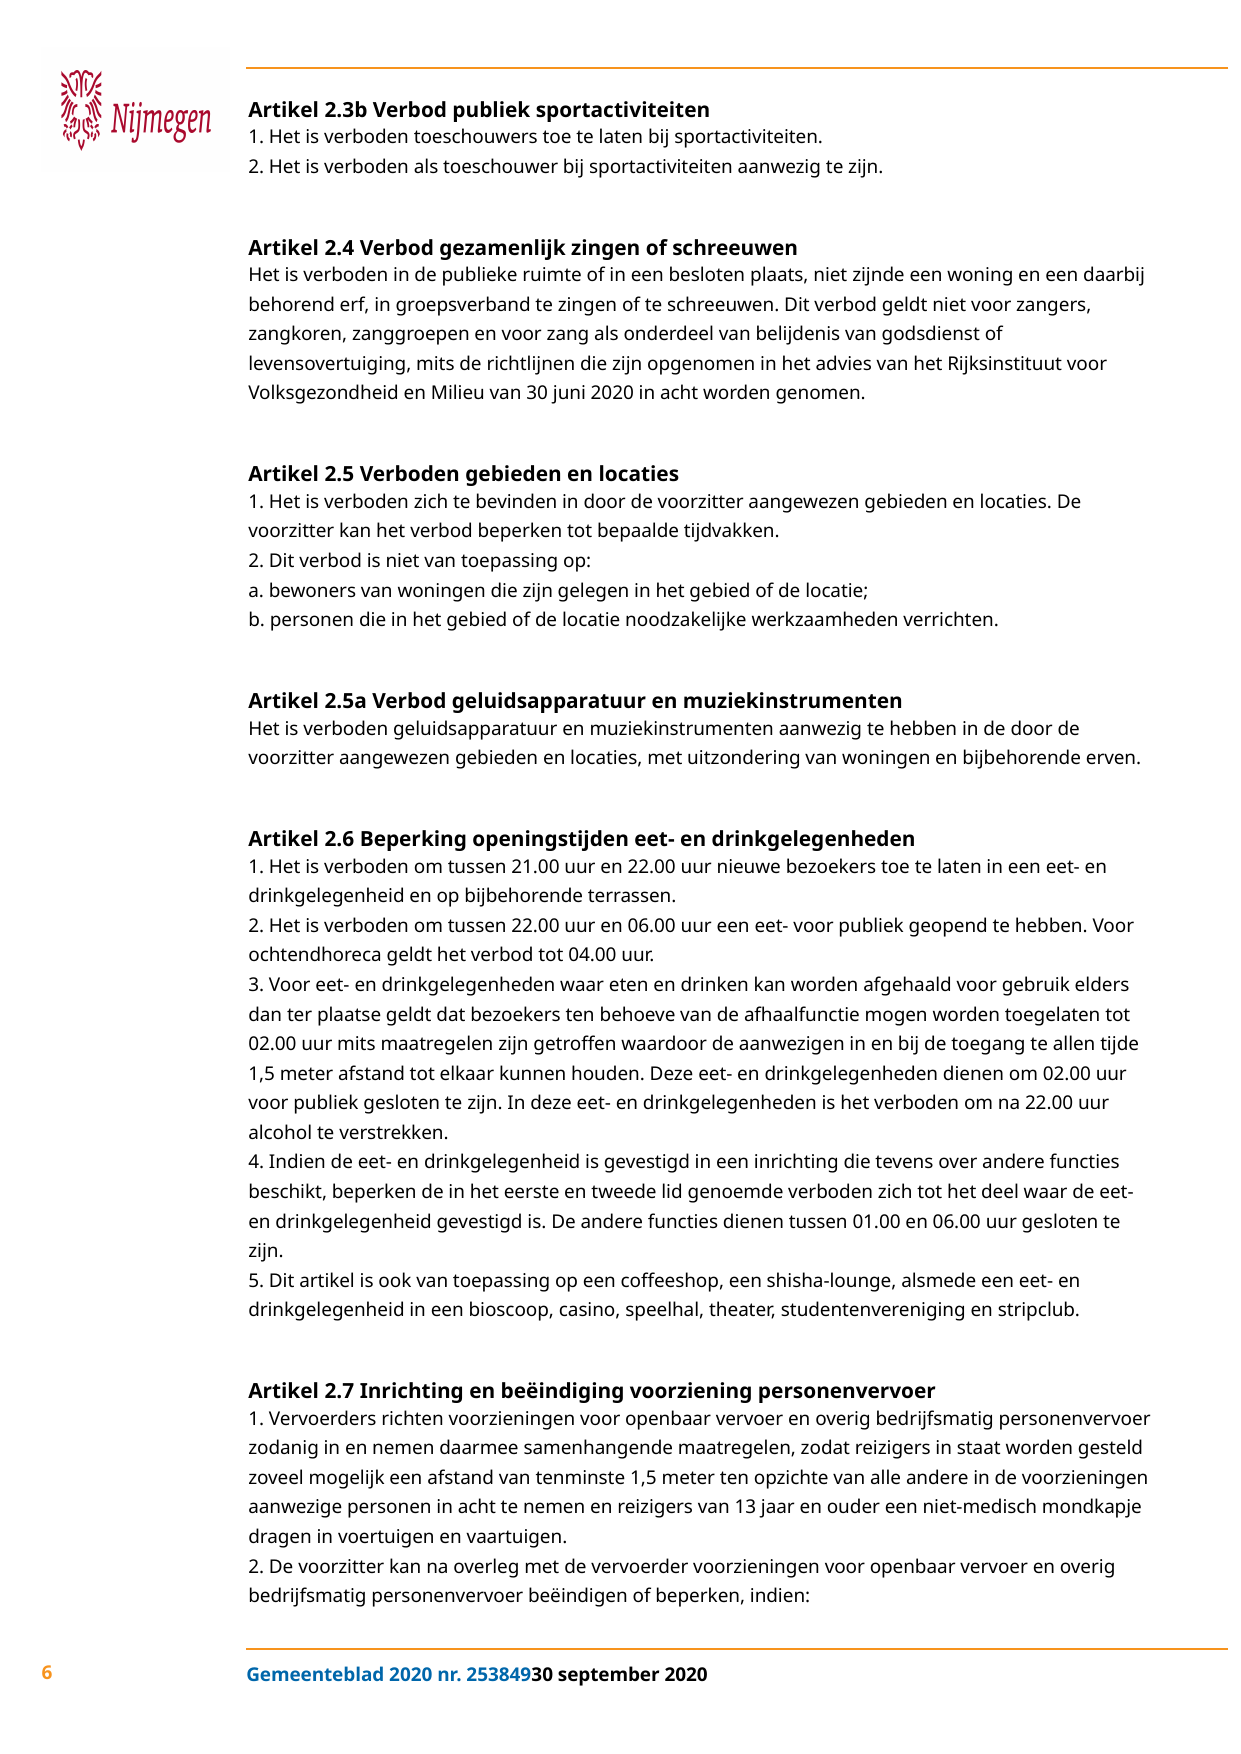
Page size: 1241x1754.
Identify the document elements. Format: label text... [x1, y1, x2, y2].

text Artikel 2.6 Beperking openingstijden eet- en drinkgelegenheden [248, 824, 1152, 853]
text Het is verboden geluidsapparatuur en muziekinstrumenten aanwezig te hebben in de door de voorzitter aangewezen gebieden en locaties, met uitzondering van woningen en bijbehorende erven. [248, 715, 1152, 770]
text 5. Dit artikel is ook van toepassing op een coffeeshop, een shisha-lounge, alsmede een eet- en drinkgelegenheid in een bioscoop, casino, speelhal, theater, studentenvereniging en stripclub. [248, 1267, 1152, 1322]
text 2. Het is verboden als toeschouwer bij sportactiviteiten aanwezig te zijn. [248, 153, 1152, 178]
text Artikel 2.7 Inrichting en beëindiging voorziening personenvervoer [248, 1377, 1152, 1405]
text 1. Het is verboden toeschouwers toe te laten bij sportactiviteiten. [248, 123, 1152, 149]
text a. bewoners van woningen die zijn gelegen in het gebied of de locatie; [248, 577, 1152, 602]
text Het is verboden in de publieke ruimte of in een besloten plaats, niet zijnde een woning en een daarbij behorend erf, in groepsverband te zingen of te schreeuwen. Dit verbod geldt niet voor zangers, zangkoren, zanggroepen en voor zang als onderdeel van belijdenis van godsdienst of levensovertuiging, mits de richtlijnen die zijn opgenomen in het advies van het Rijksinstituut voor Volksgezondheid en Milieu van 30 juni 2020 in acht worden genomen. [248, 261, 1152, 405]
text 3. Voor eet- en drinkgelegenheden waar eten en drinken kan worden afgehaald voor gebruik elders dan ter plaatse geldt dat bezoekers ten behoeve van de afhaalfunctie mogen worden toegelaten tot 02.00 uur mits maatregelen zijn getroffen waardoor de aanwezigen in en bij de toegang te allen tijde 1,5 meter afstand tot elkaar kunnen houden. Deze eet- en drinkgelegenheden dienen om 02.00 uur voor publiek gesloten te zijn. In deze eet- en drinkgelegenheden is het verboden om na 22.00 uur alcohol te verstrekken. [248, 971, 1152, 1145]
text 2. De voorzitter kan na overleg met de vervoerder voorzieningen voor openbaar vervoer en overig bedrijfsmatig personenvervoer beëindigen of beperken, indien: [248, 1553, 1152, 1608]
text Artikel 2.5a Verbod geluidsapparatuur en muziekinstrumenten [248, 686, 1152, 715]
text 1. Vervoerders richten voorzieningen voor openbaar vervoer en overig bedrijfsmatig personenvervoer zodanig in en nemen daarmee samenhangende maatregelen, zodat reizigers in staat worden gesteld zoveel mogelijk een afstand van tenminste 1,5 meter ten opzichte van alle andere in de voorzieningen aanwezige personen in acht te nemen en reizigers van 13 jaar en ouder een niet-medisch mondkapje dragen in voertuigen en vaartuigen. [248, 1405, 1152, 1549]
text Artikel 2.4 Verbod gezamenlijk zingen of schreeuwen [248, 233, 1152, 261]
text 4. Indien de eet- en drinkgelegenheid is gevestigd in een inrichting die tevens over andere functies beschikt, beperken de in het eerste en tweede lid genoemde verboden zich tot het deel waar de eet- en drinkgelegenheid gevestigd is. De andere functies dienen tussen 01.00 en 06.00 uur gesloten te zijn. [248, 1149, 1152, 1263]
text b. personen die in het gebied of de locatie noodzakelijke werkzaamheden verrichten. [248, 606, 1152, 632]
text 1. Het is verboden zich te bevinden in door de voorzitter aangewezen gebieden en locaties. De voorzitter kan het verbod beperken tot bepaalde tijdvakken. [248, 488, 1152, 543]
text Artikel 2.5 Verboden gebieden en locaties [248, 459, 1152, 488]
text 1. Het is verboden om tussen 21.00 uur en 22.00 uur nieuwe bezoekers toe te laten in een eet- en drinkgelegenheid en op bijbehorende terrassen. [248, 853, 1152, 908]
text 2. Dit verbod is niet van toepassing op: [248, 547, 1152, 573]
picture [41, 47, 231, 172]
text 2. Het is verboden om tussen 22.00 uur en 06.00 uur een eet- voor publiek geopend te hebben. Voor ochtendhoreca geldt het verbod tot 04.00 uur. [248, 912, 1152, 967]
text Artikel 2.3b Verbod publiek sportactiviteiten [248, 95, 1152, 123]
